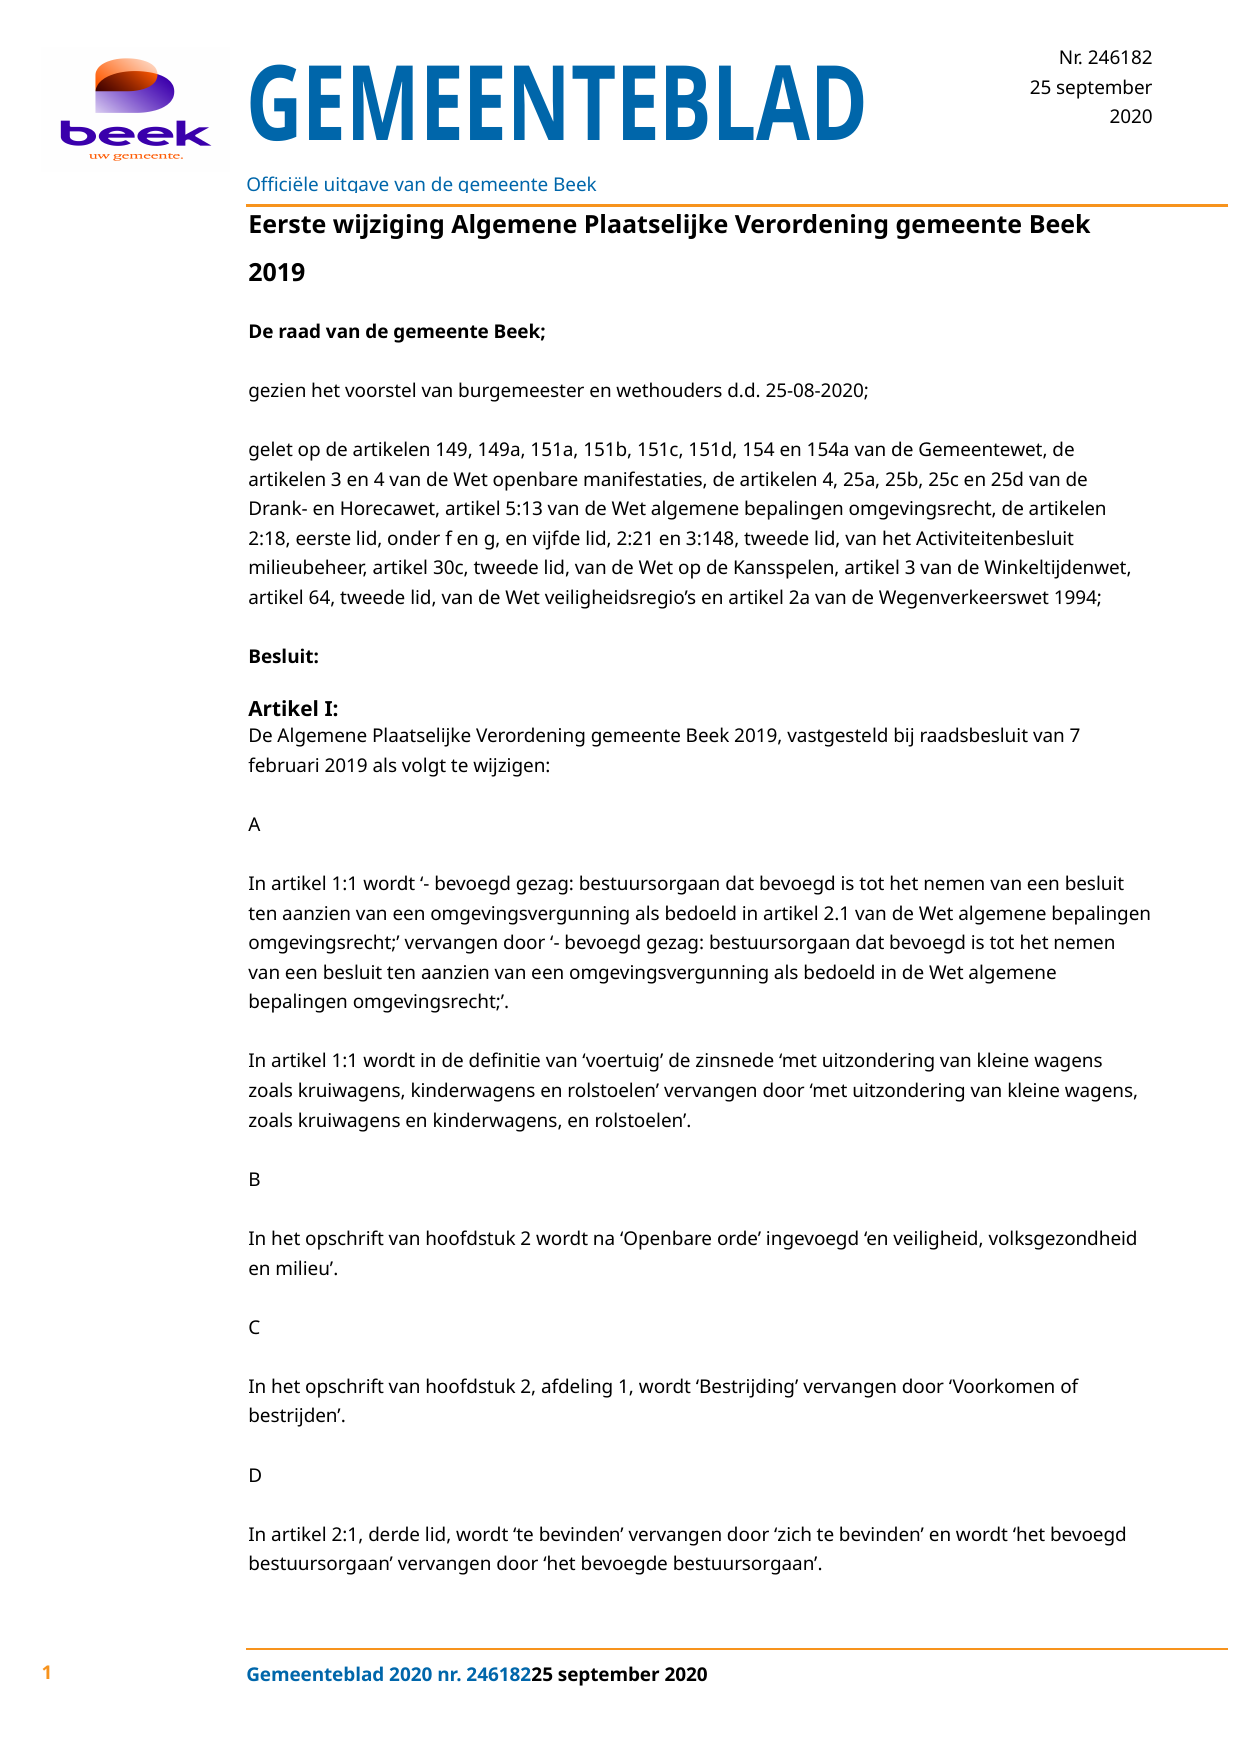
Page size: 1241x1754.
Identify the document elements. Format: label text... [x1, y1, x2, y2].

text De Algemene Plaatselijke Verordening gemeente Beek 2019, vastgesteld bij raadsbesluit van 7 februari 2019 als volgt te wijzigen: [248, 722, 1152, 777]
text gelet op de artikelen 149, 149a, 151a, 151b, 151c, 151d, 154 en 154a van de Gemeentewet, de artikelen 3 en 4 van de Wet openbare manifestaties, de artikelen 4, 25a, 25b, 25c en 25d van de Drank- en Horecawet, artikel 5:13 van de Wet algemene bepalingen omgevingsrecht, de artikelen 2:18, eerste lid, onder f en g, en vijfde lid, 2:21 en 3:148, tweede lid, van het Activiteitenbesluit milieubeheer, artikel 30c, tweede lid, van de Wet op de Kansspelen, artikel 3 van de Winkeltijdenwet, artikel 64, tweede lid, van de Wet veiligheidsregio’s en artikel 2a van de Wegenverkeerswet 1994; [248, 436, 1152, 610]
text In het opschrift van hoofdstuk 2, afdeling 1, wordt ‘Bestrijding’ vervangen door ‘Voorkomen of bestrijden’. [248, 1373, 1152, 1428]
text In artikel 2:1, derde lid, wordt ‘te bevinden’ vervangen door ‘zich te bevinden’ en wordt ‘het bevoegd bestuursorgaan’ vervangen door ‘het bevoegde bestuursorgaan’. [248, 1521, 1152, 1576]
text Eerste wijziging Algemene Plaatselijke Verordening gemeente Beek 2019 [248, 207, 1152, 288]
text In het opschrift van hoofdstuk 2 wordt na ‘Openbare orde’ ingevoegd ‘en veiligheid, volksgezondheid en milieu’. [248, 1225, 1152, 1280]
text In artikel 1:1 wordt in de definitie van ‘voertuig’ de zinsnede ‘met uitzondering van kleine wagens zoals kruiwagens, kinderwagens en rolstoelen’ vervangen door ‘met uitzondering van kleine wagens, zoals kruiwagens en kinderwagens, en rolstoelen’. [248, 1048, 1152, 1132]
text In artikel 1:1 wordt ‘- bevoegd gezag: bestuursorgaan dat bevoegd is tot het nemen van een besluit ten aanzien van een omgevingsvergunning als bedoeld in artikel 2.1 van de Wet algemene bepalingen omgevingsrecht;’ vervangen door ‘- bevoegd gezag: bestuursorgaan dat bevoegd is tot het nemen van een besluit ten aanzien van een omgevingsvergunning als bedoeld in de Wet algemene bepalingen omgevingsrecht;’. [248, 870, 1152, 1014]
text Besluit: [248, 643, 1152, 669]
text D [248, 1462, 1152, 1487]
text De raad van de gemeente Beek; [248, 318, 1152, 344]
text gezien het voorstel van burgemeester en wethouders d.d. 25-08-2020; [248, 377, 1152, 403]
text C [248, 1314, 1152, 1339]
text B [248, 1166, 1152, 1192]
text A [248, 811, 1152, 837]
text Artikel I: [248, 694, 1152, 722]
picture [41, 47, 231, 172]
